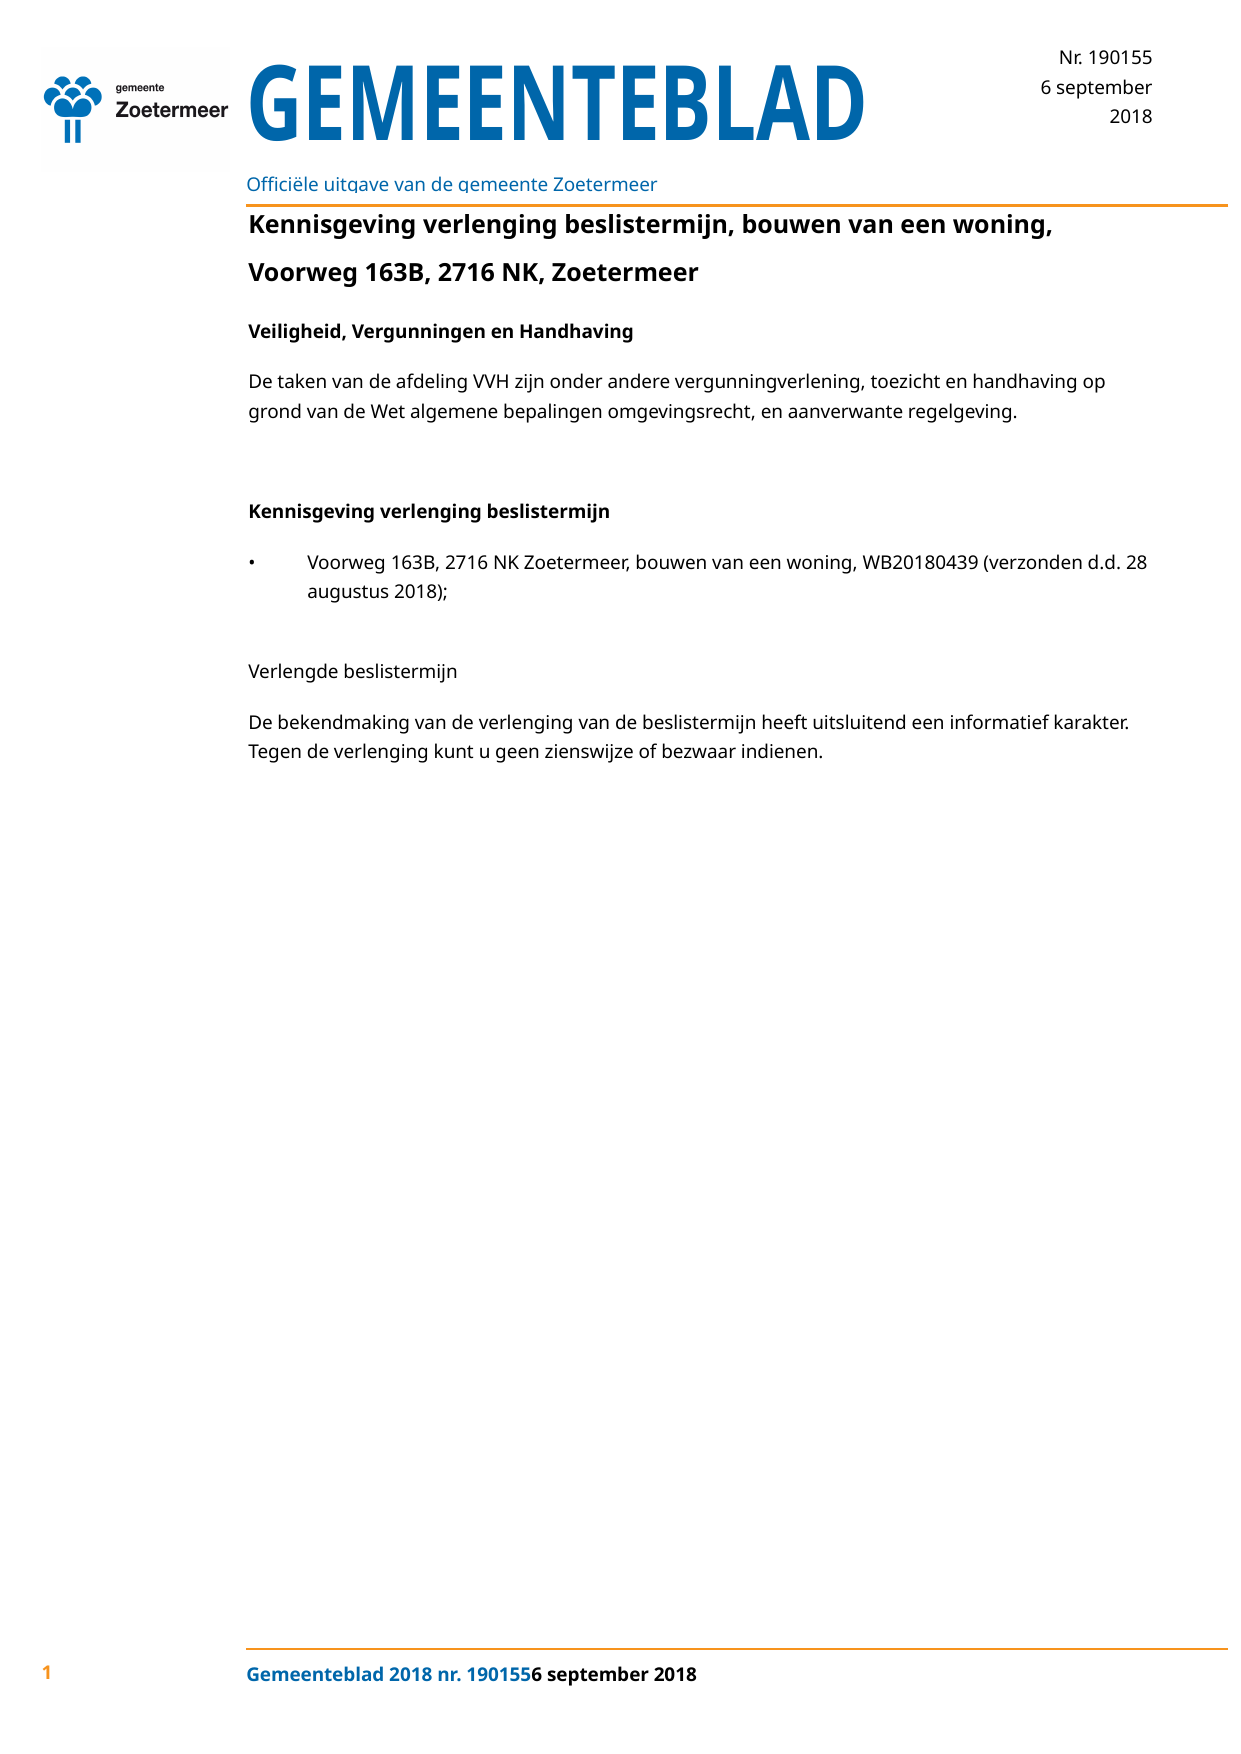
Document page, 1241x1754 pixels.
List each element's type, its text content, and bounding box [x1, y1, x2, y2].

text Verlengde beslistermijn [248, 659, 1152, 684]
picture [41, 47, 231, 172]
text De bekendmaking van de verlenging van de beslistermijn heeft uitsluitend een informatief karakter. Tegen de verlenging kunt u geen zienswijze of bezwaar indienen. [248, 709, 1152, 764]
text Veiligheid, Vergunningen en Handhaving [248, 318, 1152, 344]
text Kennisgeving verlenging beslistermijn [248, 499, 1152, 524]
text De taken van de afdeling VVH zijn onder andere vergunningverlening, toezicht en handhaving op grond van de Wet algemene bepalingen omgevingsrecht, en aanverwante regelgeving. [248, 368, 1152, 424]
list Voorweg 163B, 2716 NK Zoetermeer, bouwen van een woning, WB20180439 (verzonden d.d. 28 augustus 2018); [248, 549, 1152, 604]
text Kennisgeving verlenging beslistermijn, bouwen van een woning, Voorweg 163B, 2716 NK, Zoetermeer [248, 207, 1152, 288]
